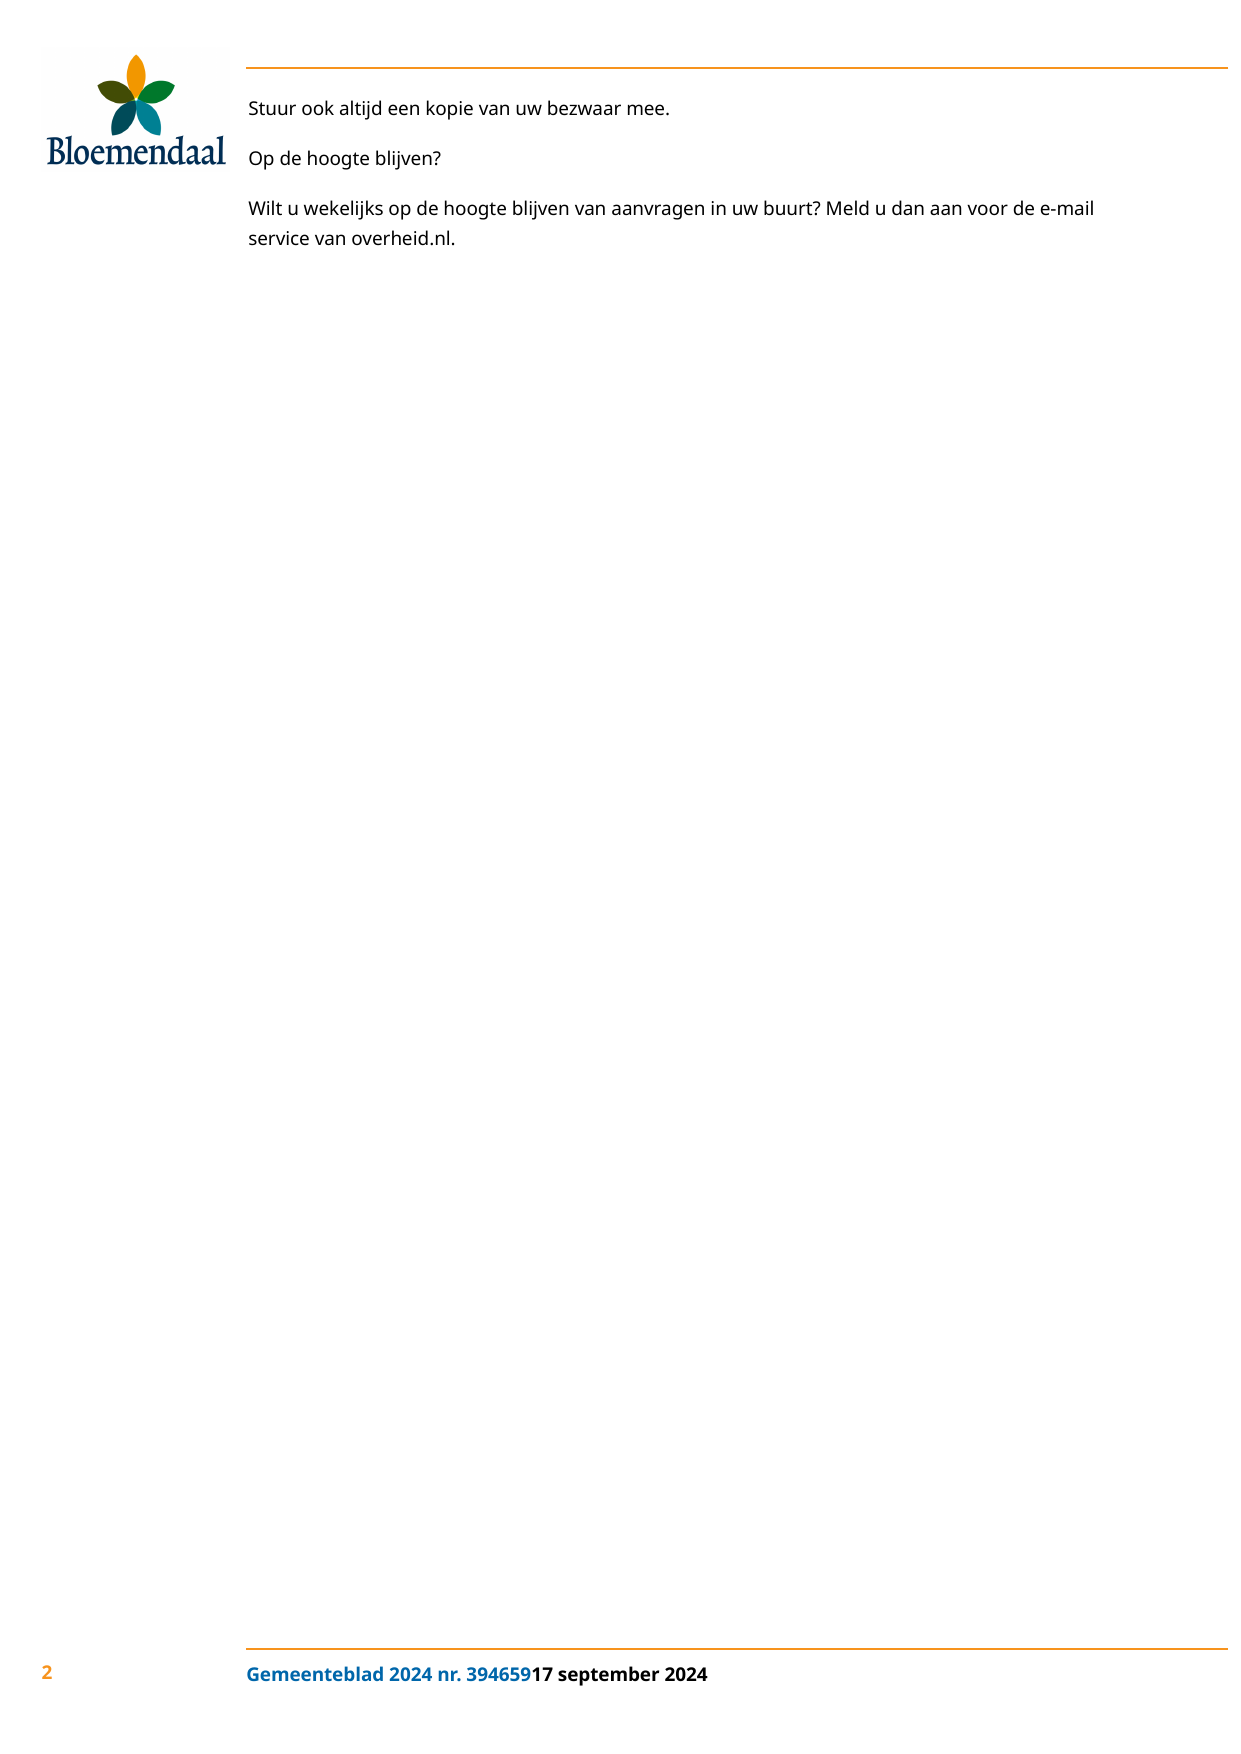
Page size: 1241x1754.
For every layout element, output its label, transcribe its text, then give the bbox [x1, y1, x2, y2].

text Wilt u wekelijks op de hoogte blijven van aanvragen in uw buurt? Meld u dan aan voor de e-mail service van overheid.nl. [248, 196, 1152, 251]
text Stuur ook altijd een kopie van uw bezwaar mee. [248, 95, 1152, 121]
text Op de hoogte blijven? [248, 145, 1152, 171]
picture [41, 47, 231, 172]
